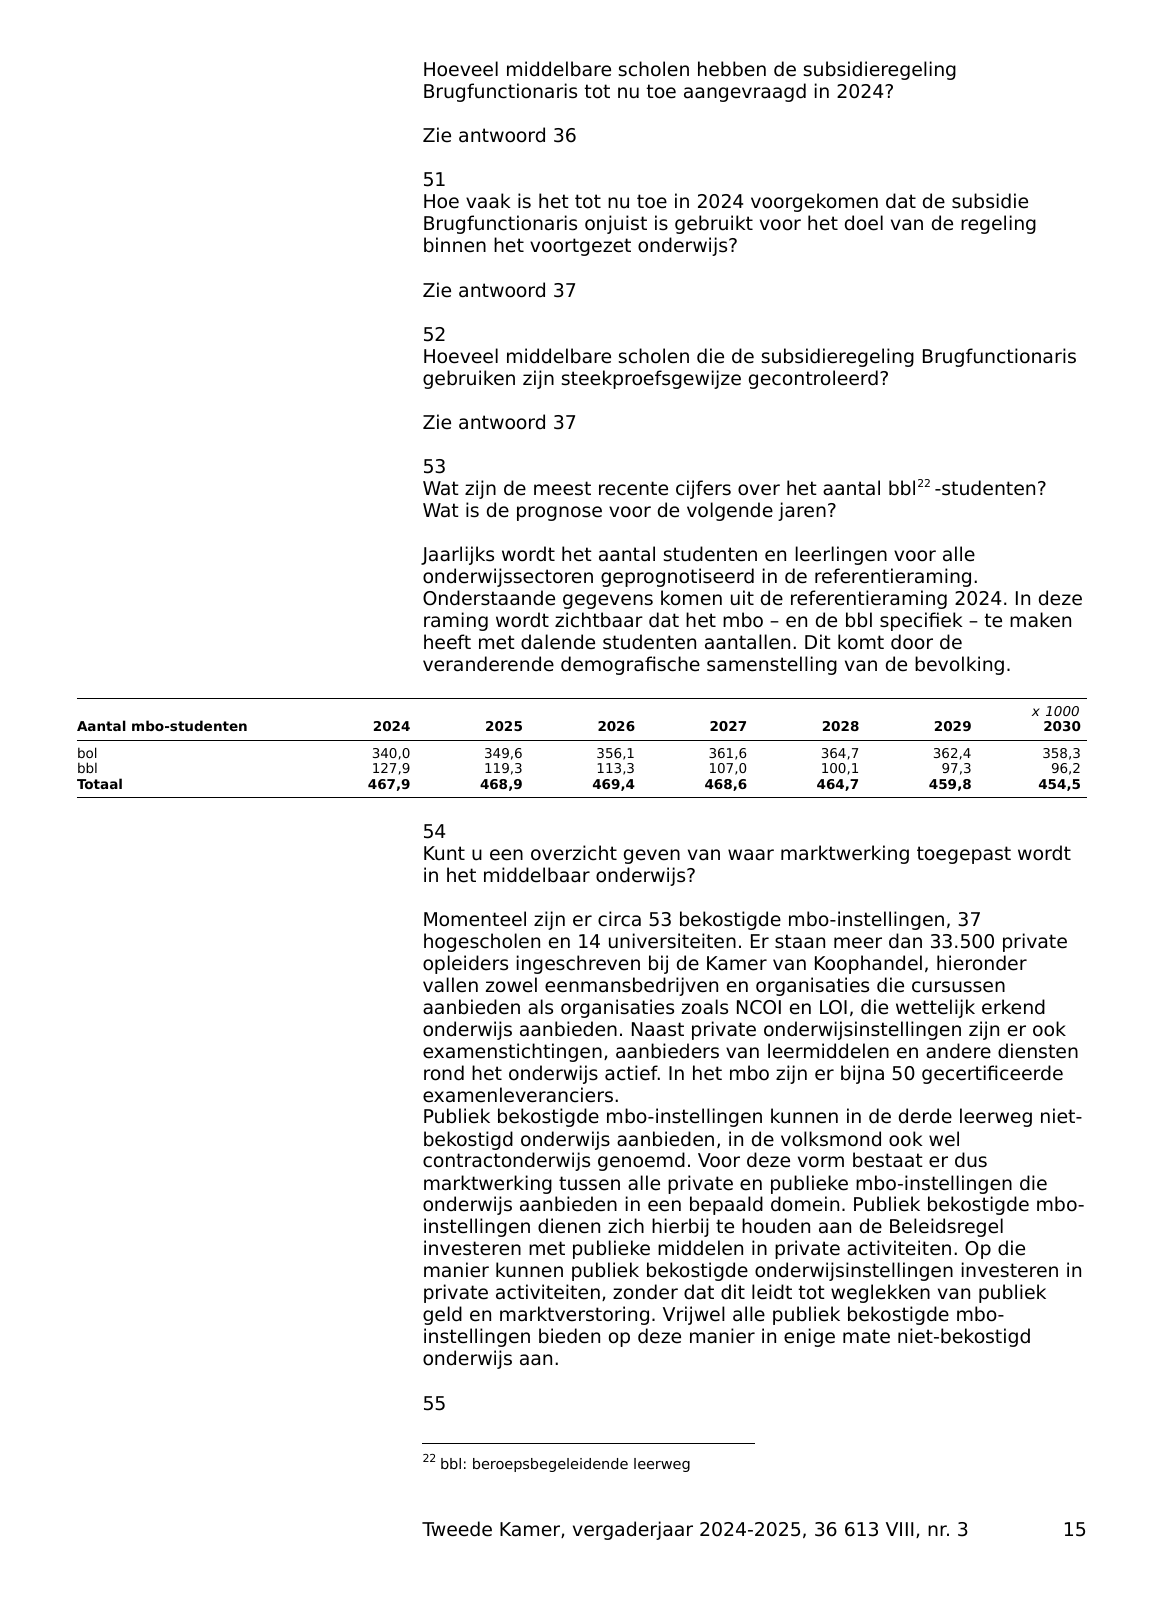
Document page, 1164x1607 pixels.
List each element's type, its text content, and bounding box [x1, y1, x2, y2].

table_cell 2029 [865, 719, 977, 740]
table_header [641, 699, 753, 719]
table_cell 468,6 [641, 777, 753, 797]
text 52 [422, 324, 1087, 346]
text Momenteel zijn er circa 53 bekostigde mbo-instellingen, 37 hogescholen en 14 universiteiten. Er staan meer dan 33.500 private opleiders ingeschreven bij de Kamer van Koophandel, hieronder vallen zowel eenmansbedrijven en organisaties die cursussen aanbieden als organisaties zoals NCOI en LOI, die wettelijk erkend onderwijs aanbieden. Naast private onderwijsinstellingen zijn er ook examenstichtingen, aanbieders van leermiddelen en andere diensten rond het onderwijs actief. In het mbo zijn er bijna 50 gecertificeerde examenleveranciers. [422, 909, 1087, 1106]
table_cell 2024 [304, 719, 416, 740]
table_cell 454,5 [977, 777, 1087, 797]
table_cell 127,9 [304, 761, 416, 777]
table_cell 107,0 [641, 761, 753, 777]
text Jaarlijks wordt het aantal studenten en leerlingen voor alle onderwijssectoren geprognotiseerd in de referentieraming. Onderstaande gegevens komen uit de referentieraming 2024. In deze raming wordt zichtbaar dat het mbo – en de bbl specifiek – te maken heeft met dalende studenten aantallen. Dit komt door de veranderende demografische samenstelling van de bevolking. [422, 544, 1087, 676]
table_cell 362,4 [865, 741, 977, 761]
table_header [865, 699, 977, 719]
table_header [77, 699, 304, 719]
table_cell 113,3 [529, 761, 641, 777]
text Hoe vaak is het tot nu toe in 2024 voorgekomen dat de subsidie Brugfunctionaris onjuist is gebruikt voor het doel van de regeling binnen het voortgezet onderwijs? [422, 191, 1087, 257]
text 54 [422, 821, 1087, 842]
text Zie antwoord 37 [422, 279, 1087, 301]
table_cell 349,6 [416, 741, 528, 761]
table_cell 361,6 [641, 741, 753, 761]
text 53 [422, 456, 1087, 478]
table_header [753, 699, 865, 719]
table_cell 2028 [753, 719, 865, 740]
text Zie antwoord 36 [422, 125, 1087, 147]
table_cell bbl [77, 761, 304, 777]
text 55 [422, 1392, 1087, 1414]
table_cell 2026 [529, 719, 641, 740]
table_cell 97,3 [865, 761, 977, 777]
table_cell Totaal [77, 777, 304, 797]
table_cell 364,7 [753, 741, 865, 761]
text Kunt u een overzicht geven van waar marktwerking toegepast wordt in het middelbaar onderwijs? [422, 842, 1087, 886]
table_cell Aantal mbo-studenten [77, 719, 304, 740]
table_cell 358,3 [977, 741, 1087, 761]
table_header [529, 699, 641, 719]
table_cell bol [77, 741, 304, 761]
table_cell 2027 [641, 719, 753, 740]
table_cell 467,9 [304, 777, 416, 797]
table_cell 100,1 [753, 761, 865, 777]
table_cell 340,0 [304, 741, 416, 761]
text Publiek bekostigde mbo-instellingen kunnen in de derde leerweg niet-bekostigd onderwijs aanbieden, in de volksmond ook wel contractonderwijs genoemd. Voor deze vorm bestaat er dus marktwerking tussen alle private en publieke mbo-instellingen die onderwijs aanbieden in een bepaald domein. Publiek bekostigde mbo-instellingen dienen zich hierbij te houden aan de Beleidsregel investeren met publieke middelen in private activiteiten. Op die manier kunnen publiek bekostigde onderwijsinstellingen investeren in private activiteiten, zonder dat dit leidt tot weglekken van publiek geld en marktverstoring. Vrijwel alle publiek bekostigde mbo-instellingen bieden op deze manier in enige mate niet-bekostigd onderwijs aan. [422, 1106, 1087, 1370]
table_cell 464,7 [753, 777, 865, 797]
table_cell 469,4 [529, 777, 641, 797]
text 51 [422, 169, 1087, 191]
text Wat zijn de meest recente cijfers over het aantal bbl-studenten? Wat is de prognose voor de volgende jaren? [422, 478, 1087, 522]
table_cell 2030 [977, 719, 1087, 740]
table_header x 1000 [977, 699, 1087, 719]
text bbl: beroepsbegeleidende leerweg [422, 1452, 1087, 1474]
table_header [416, 699, 528, 719]
text Hoeveel middelbare scholen hebben de subsidieregeling Brugfunctionaris tot nu toe aangevraagd in 2024? [422, 59, 1087, 103]
table_cell 119,3 [416, 761, 528, 777]
table_cell 459,8 [865, 777, 977, 797]
text Hoeveel middelbare scholen die de subsidieregeling Brugfunctionaris gebruiken zijn steekproefsgewijze gecontroleerd? [422, 346, 1087, 389]
table_cell 356,1 [529, 741, 641, 761]
table_cell 96,2 [977, 761, 1087, 777]
table_cell 2025 [416, 719, 528, 740]
table_cell 468,9 [416, 777, 528, 797]
table_header [304, 699, 416, 719]
text Zie antwoord 37 [422, 412, 1087, 434]
